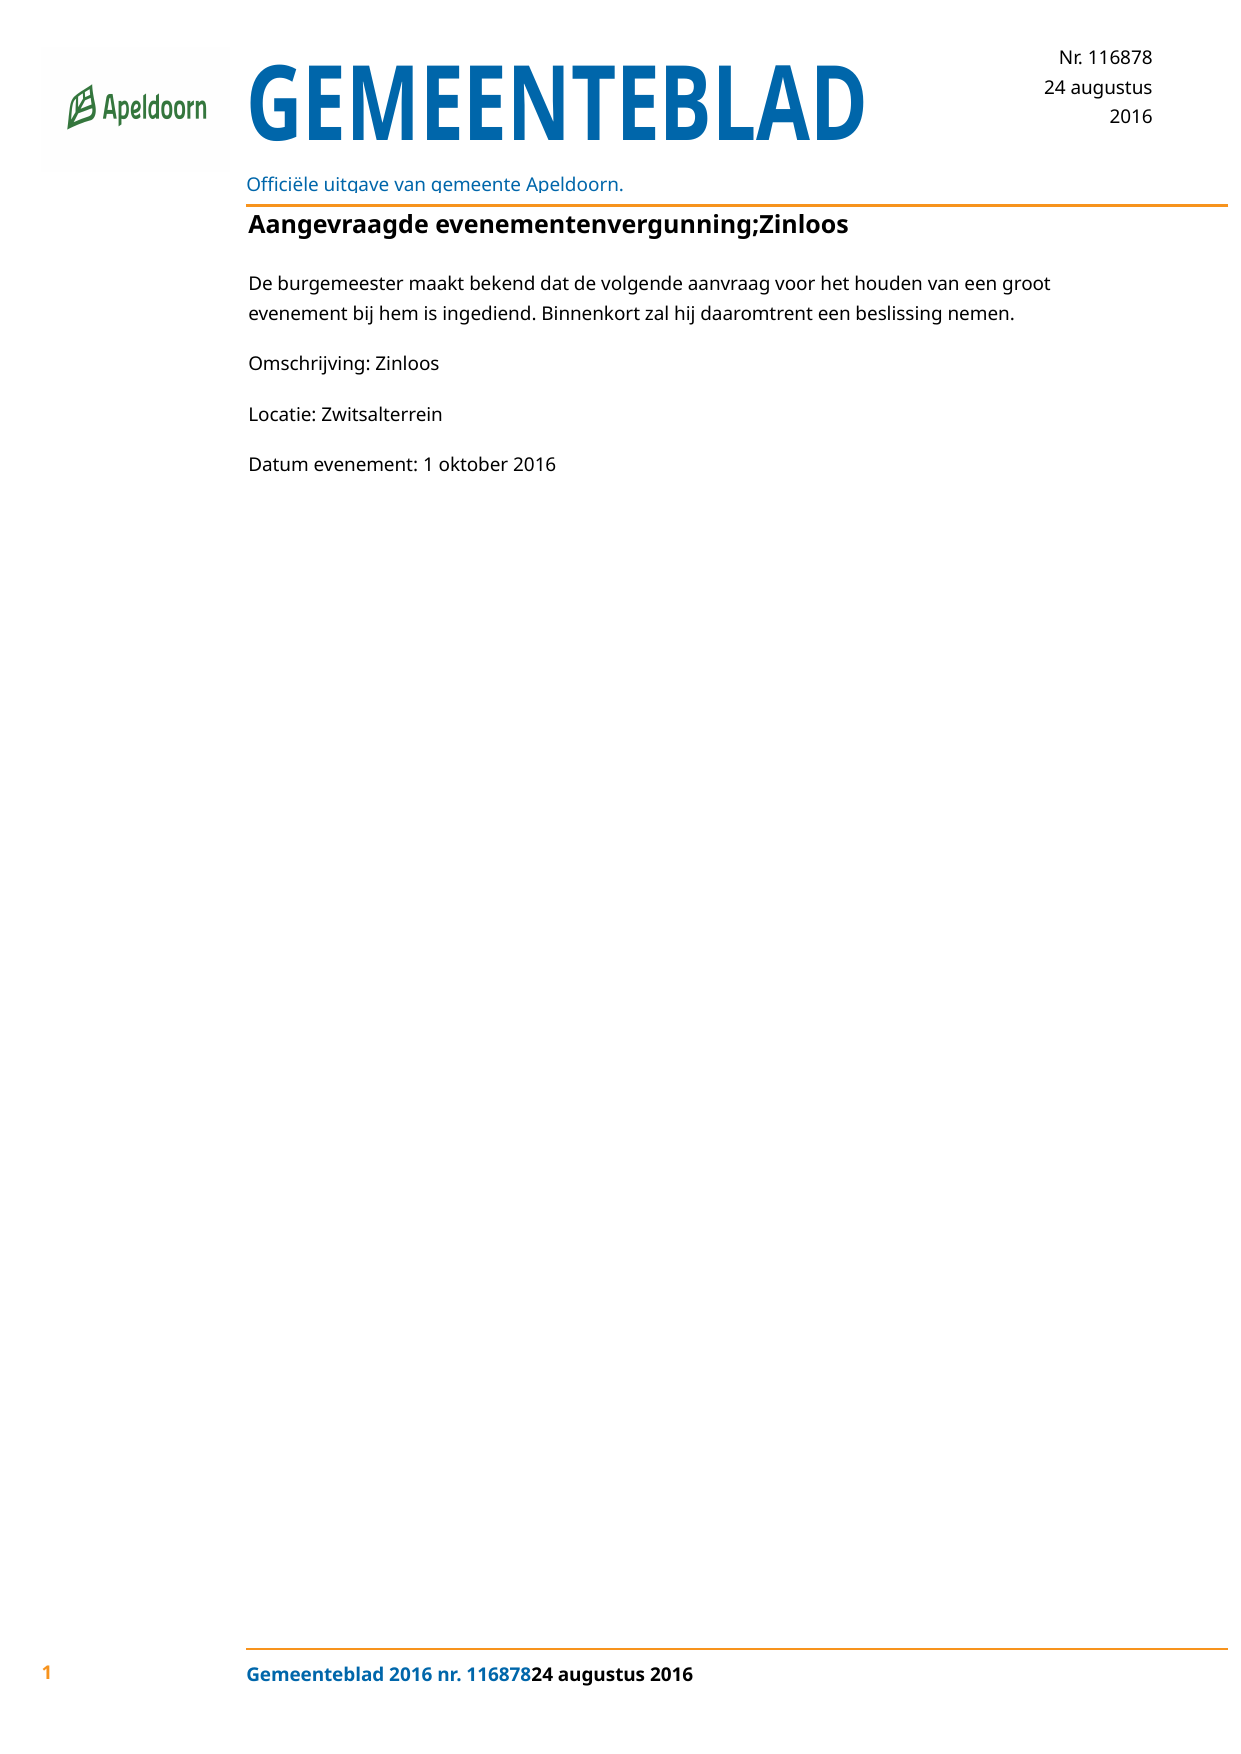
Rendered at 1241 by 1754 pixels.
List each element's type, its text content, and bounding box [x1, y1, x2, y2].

text Aangevraagde evenementenvergunning;Zinloos [248, 207, 1152, 241]
text Datum evenement: 1 oktober 2016 [248, 451, 1152, 477]
picture [41, 47, 231, 172]
text Locatie: Zwitsalterrein [248, 401, 1152, 426]
text Omschrijving: Zinloos [248, 350, 1152, 376]
text De burgemeester maakt bekend dat de volgende aanvraag voor het houden van een groot evenement bij hem is ingediend. Binnenkort zal hij daaromtrent een beslissing nemen. [248, 270, 1152, 326]
